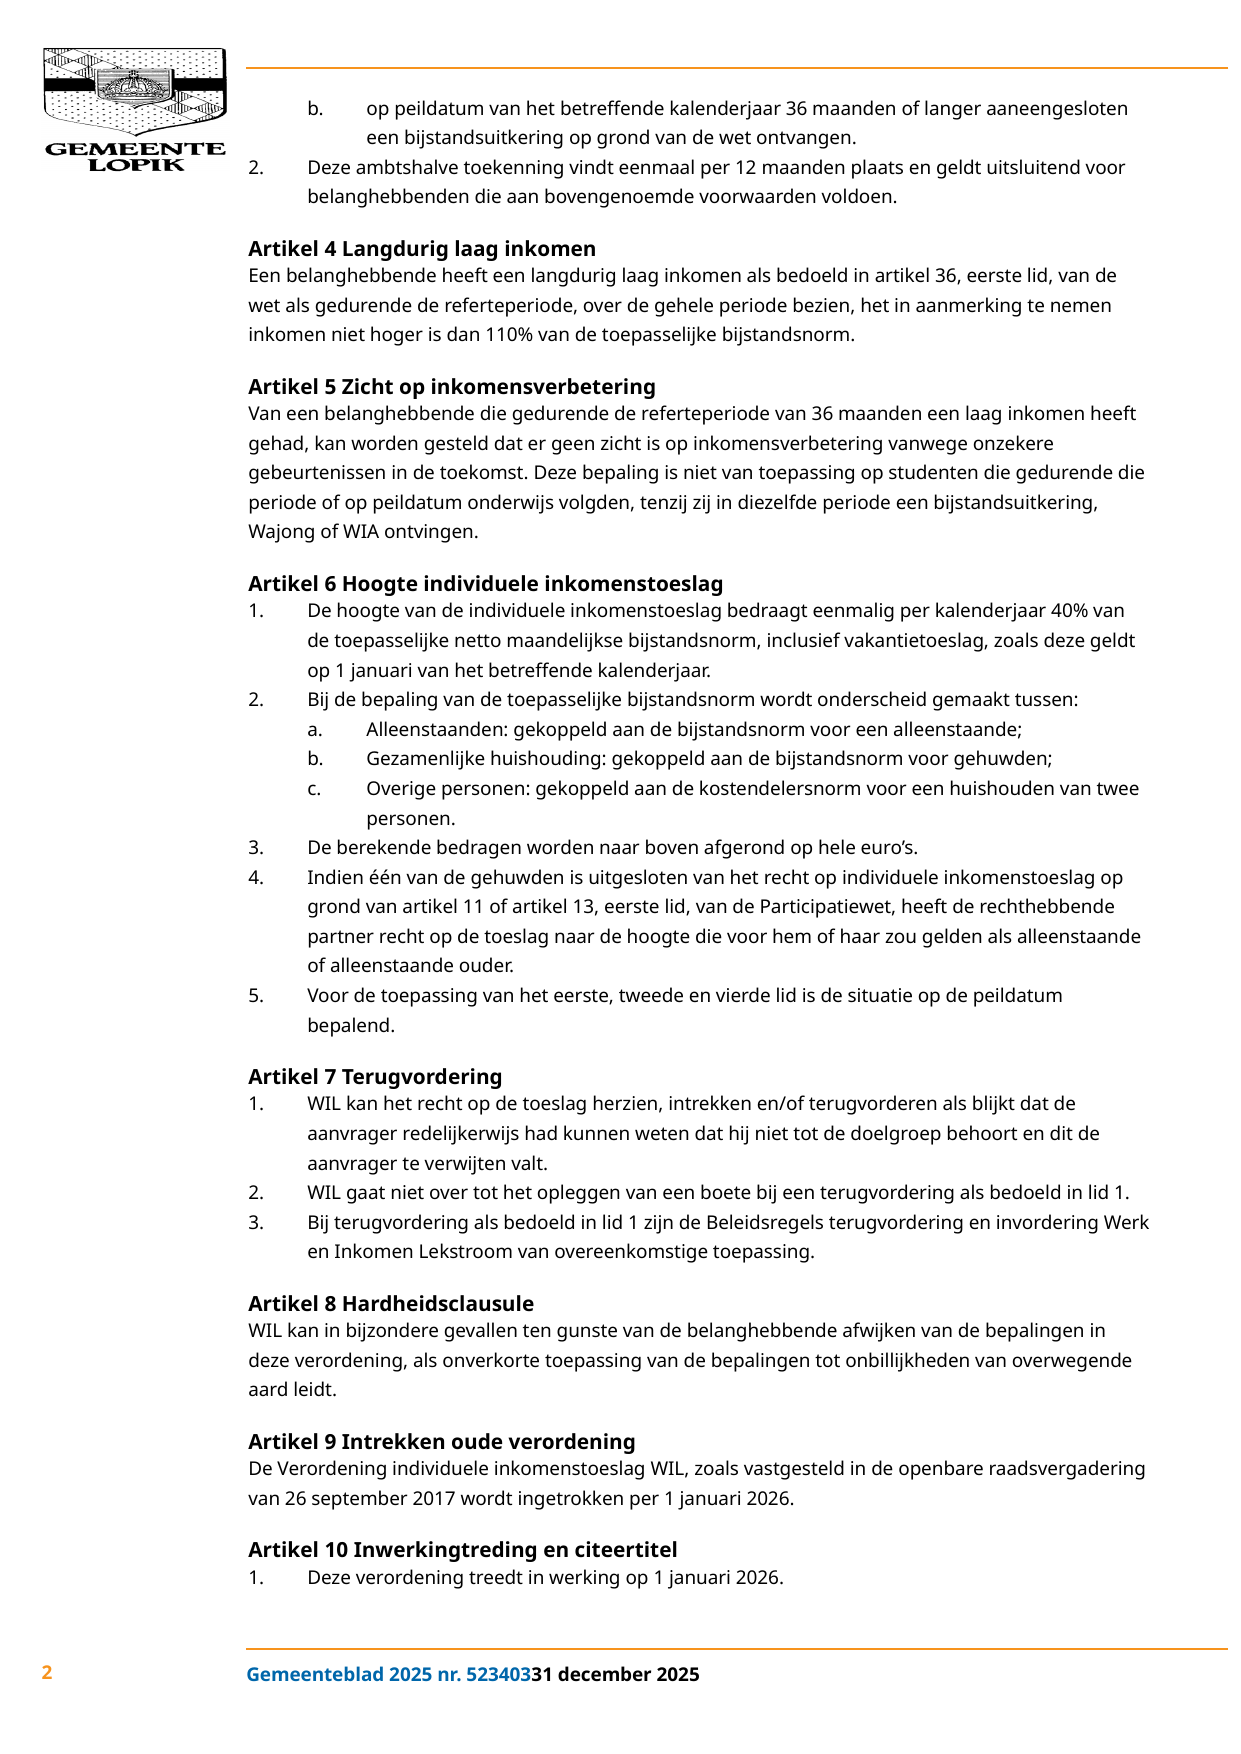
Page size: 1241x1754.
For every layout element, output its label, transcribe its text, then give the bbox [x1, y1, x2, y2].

text De Verordening individuele inkomenstoeslag WIL, zoals vastgesteld in de openbare raadsvergadering van 26 september 2017 wordt ingetrokken per 1 januari 2026. [248, 1455, 1152, 1511]
list WIL kan het recht op de toeslag herzien, intrekken en/of terugvorderen als blijkt dat de aanvrager redelijkerwijs had kunnen weten dat hij niet tot de doelgroep behoort en dit de aanvrager te verwijten valt. [248, 1091, 1152, 1176]
text WIL kan in bijzondere gevallen ten gunste van de belanghebbende afwijken van de bepalingen in deze verordening, als onverkorte toepassing van de bepalingen tot onbillijkheden van overwegende aard leidt. [248, 1317, 1152, 1402]
list Voor de toepassing van het eerste, tweede en vierde lid is de situatie op de peildatum bepalend. [248, 982, 1152, 1037]
list op peildatum van het betreffende kalenderjaar 36 maanden of langer aaneengesloten een bijstandsuitkering op grond van de wet ontvangen. [307, 95, 1152, 150]
text Artikel 10 Inwerkingtreding en citeertitel [248, 1535, 1152, 1564]
list Deze verordening treedt in werking op 1 januari 2026. [248, 1564, 1152, 1589]
picture [41, 47, 231, 172]
text Artikel 8 Hardheidsclausule [248, 1289, 1152, 1317]
text Een belanghebbende heeft een langdurig laag inkomen als bedoeld in artikel 36, eerste lid, van de wet als gedurende de referteperiode, over de gehele periode bezien, het in aanmerking te nemen inkomen niet hoger is dan 110% van de toepasselijke bijstandsnorm. [248, 262, 1152, 347]
text Artikel 5 Zicht op inkomensverbetering [248, 372, 1152, 400]
list Bij de bepaling van de toepasselijke bijstandsnorm wordt onderscheid gemaakt tussen: [248, 686, 1152, 712]
text Artikel 4 Langdurig laag inkomen [248, 234, 1152, 262]
text Van een belanghebbende die gedurende de referteperiode van 36 maanden een laag inkomen heeft gehad, kan worden gesteld dat er geen zicht is op inkomensverbetering vanwege onzekere gebeurtenissen in de toekomst. Deze bepaling is niet van toepassing op studenten die gedurende die periode of op peildatum onderwijs volgden, tenzij zij in diezelfde periode een bijstandsuitkering, Wajong of WIA ontvingen. [248, 400, 1152, 544]
text Artikel 9 Intrekken oude verordening [248, 1427, 1152, 1455]
list De berekende bedragen worden naar boven afgerond op hele euro’s. [248, 834, 1152, 860]
list Overige personen: gekoppeld aan de kostendelersnorm voor een huishouden van twee personen. [307, 775, 1152, 830]
text Artikel 6 Hoogte individuele inkomenstoeslag [248, 569, 1152, 598]
list Deze ambtshalve toekenning vindt eenmaal per 12 maanden plaats en geldt uitsluitend voor belanghebbenden die aan bovengenoemde voorwaarden voldoen. [248, 154, 1152, 209]
list Gezamenlijke huishouding: gekoppeld aan de bijstandsnorm voor gehuwden; [307, 746, 1152, 771]
list Bij terugvordering als bedoeld in lid 1 zijn de Beleidsregels terugvordering en invordering Werk en Inkomen Lekstroom van overeenkomstige toepassing. [248, 1209, 1152, 1264]
list De hoogte van de individuele inkomenstoeslag bedraagt eenmalig per kalenderjaar 40% van de toepasselijke netto maandelijkse bijstandsnorm, inclusief vakantietoeslag, zoals deze geldt op 1 januari van het betreffende kalenderjaar. [248, 598, 1152, 682]
list Indien één van de gehuwden is uitgesloten van het recht op individuele inkomenstoeslag op grond van artikel 11 of artikel 13, eerste lid, van de Participatiewet, heeft de rechthebbende partner recht op de toeslag naar de hoogte die voor hem of haar zou gelden als alleenstaande of alleenstaande ouder. [248, 864, 1152, 978]
text Artikel 7 Terugvordering [248, 1062, 1152, 1091]
list Alleenstaanden: gekoppeld aan de bijstandsnorm voor een alleenstaande; [307, 716, 1152, 742]
list WIL gaat niet over tot het opleggen van een boete bij een terugvordering als bedoeld in lid 1. [248, 1179, 1152, 1205]
